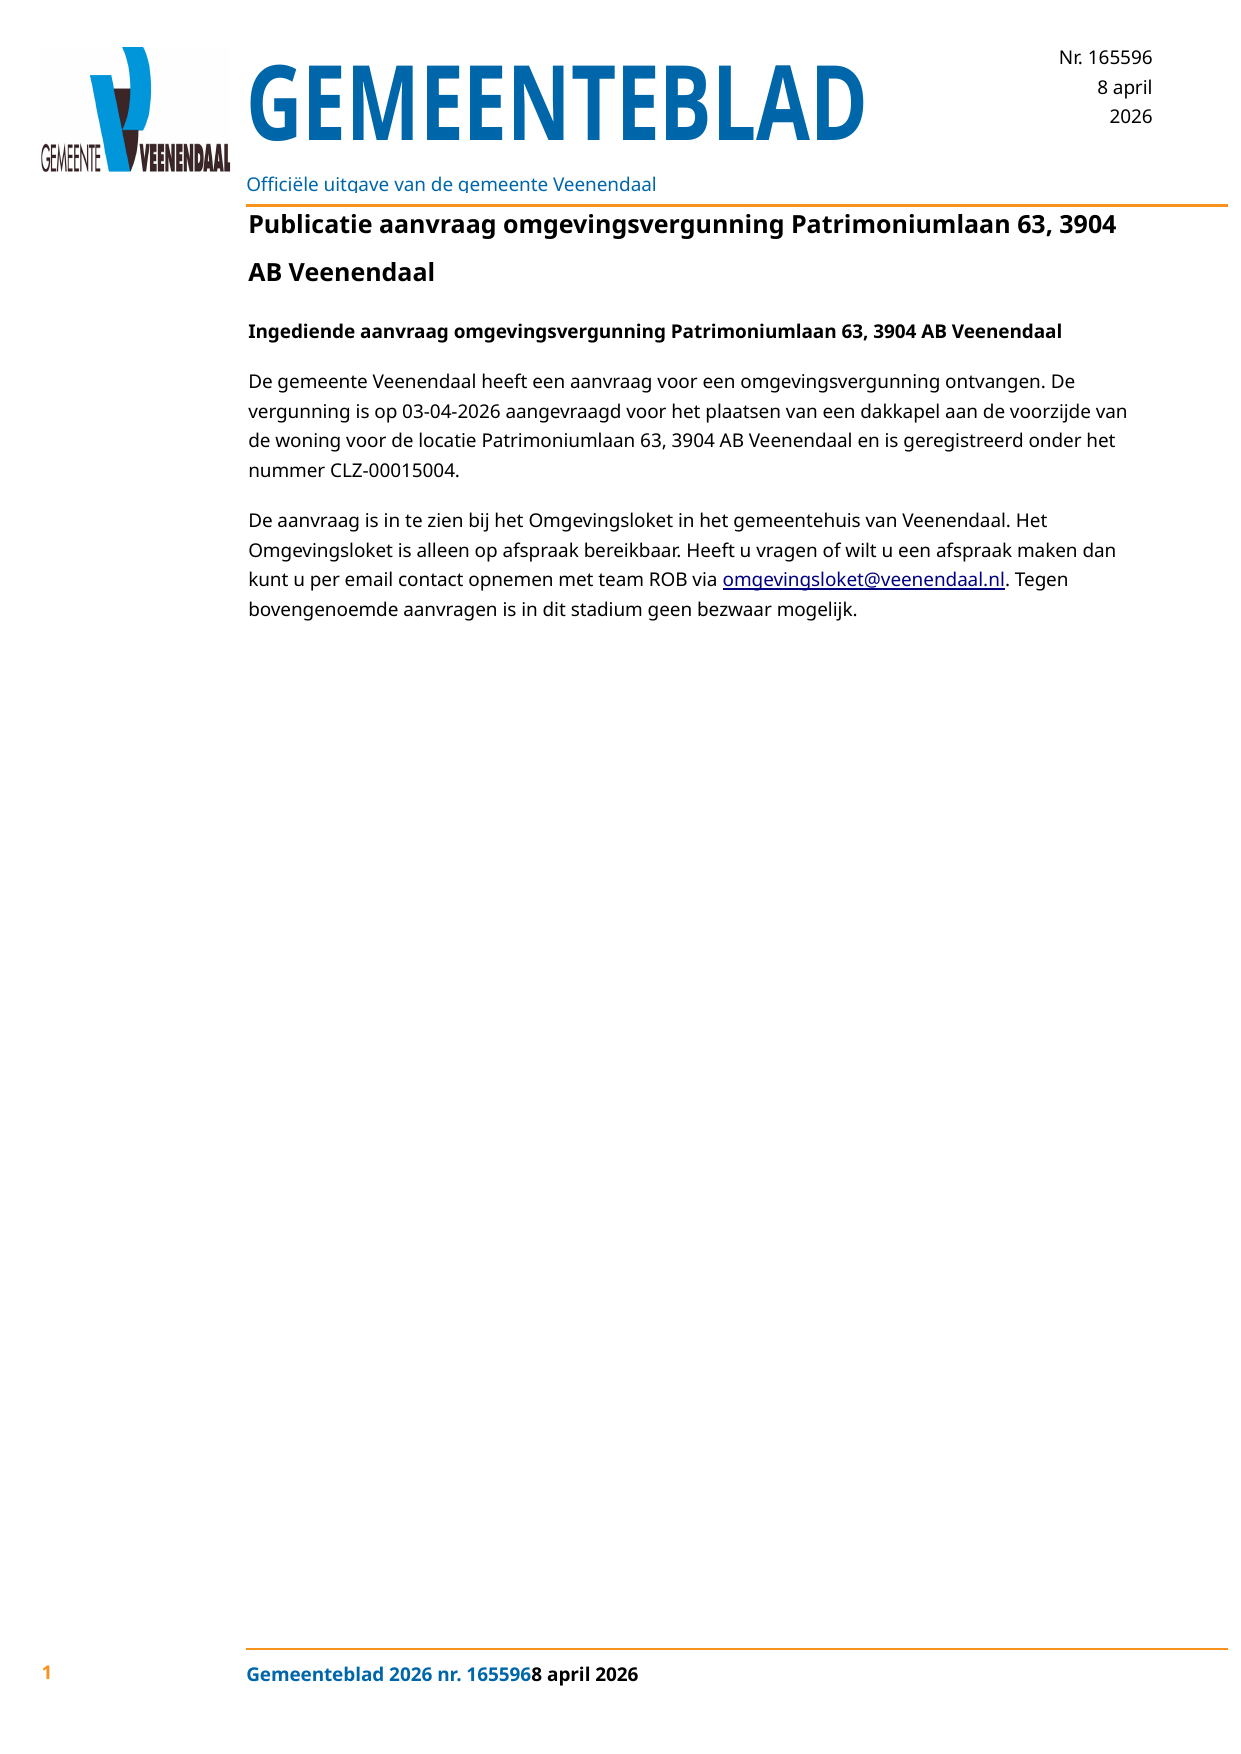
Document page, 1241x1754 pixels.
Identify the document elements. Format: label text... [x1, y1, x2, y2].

picture [123, 47, 231, 172]
text Ingediende aanvraag omgevingsvergunning Patrimoniumlaan 63, 3904 AB Veenendaal [248, 318, 1152, 344]
text De aanvraag is in te zien bij het Omgevingsloket in het gemeentehuis van Veenendaal. Het Omgevingsloket is alleen op afspraak bereikbaar. Heeft u vragen of wilt u een afspraak maken dan kunt u per email contact opnemen met team ROB via omgevingsloket@veenendaal.nl. Tegen bovengenoemde aanvragen is in dit stadium geen bezwaar mogelijk. [248, 507, 1152, 622]
text Publicatie aanvraag omgevingsvergunning Patrimoniumlaan 63, 3904 AB Veenendaal [248, 207, 1152, 288]
picture [41, 47, 130, 172]
text De gemeente Veenendaal heeft een aanvraag voor een omgevingsvergunning ontvangen. De vergunning is op 03-04-2026 aangevraagd voor het plaatsen van een dakkapel aan de voorzijde van de woning voor de locatie Patrimoniumlaan 63, 3904 AB Veenendaal en is geregistreerd onder het nummer CLZ-00015004. [248, 368, 1152, 483]
